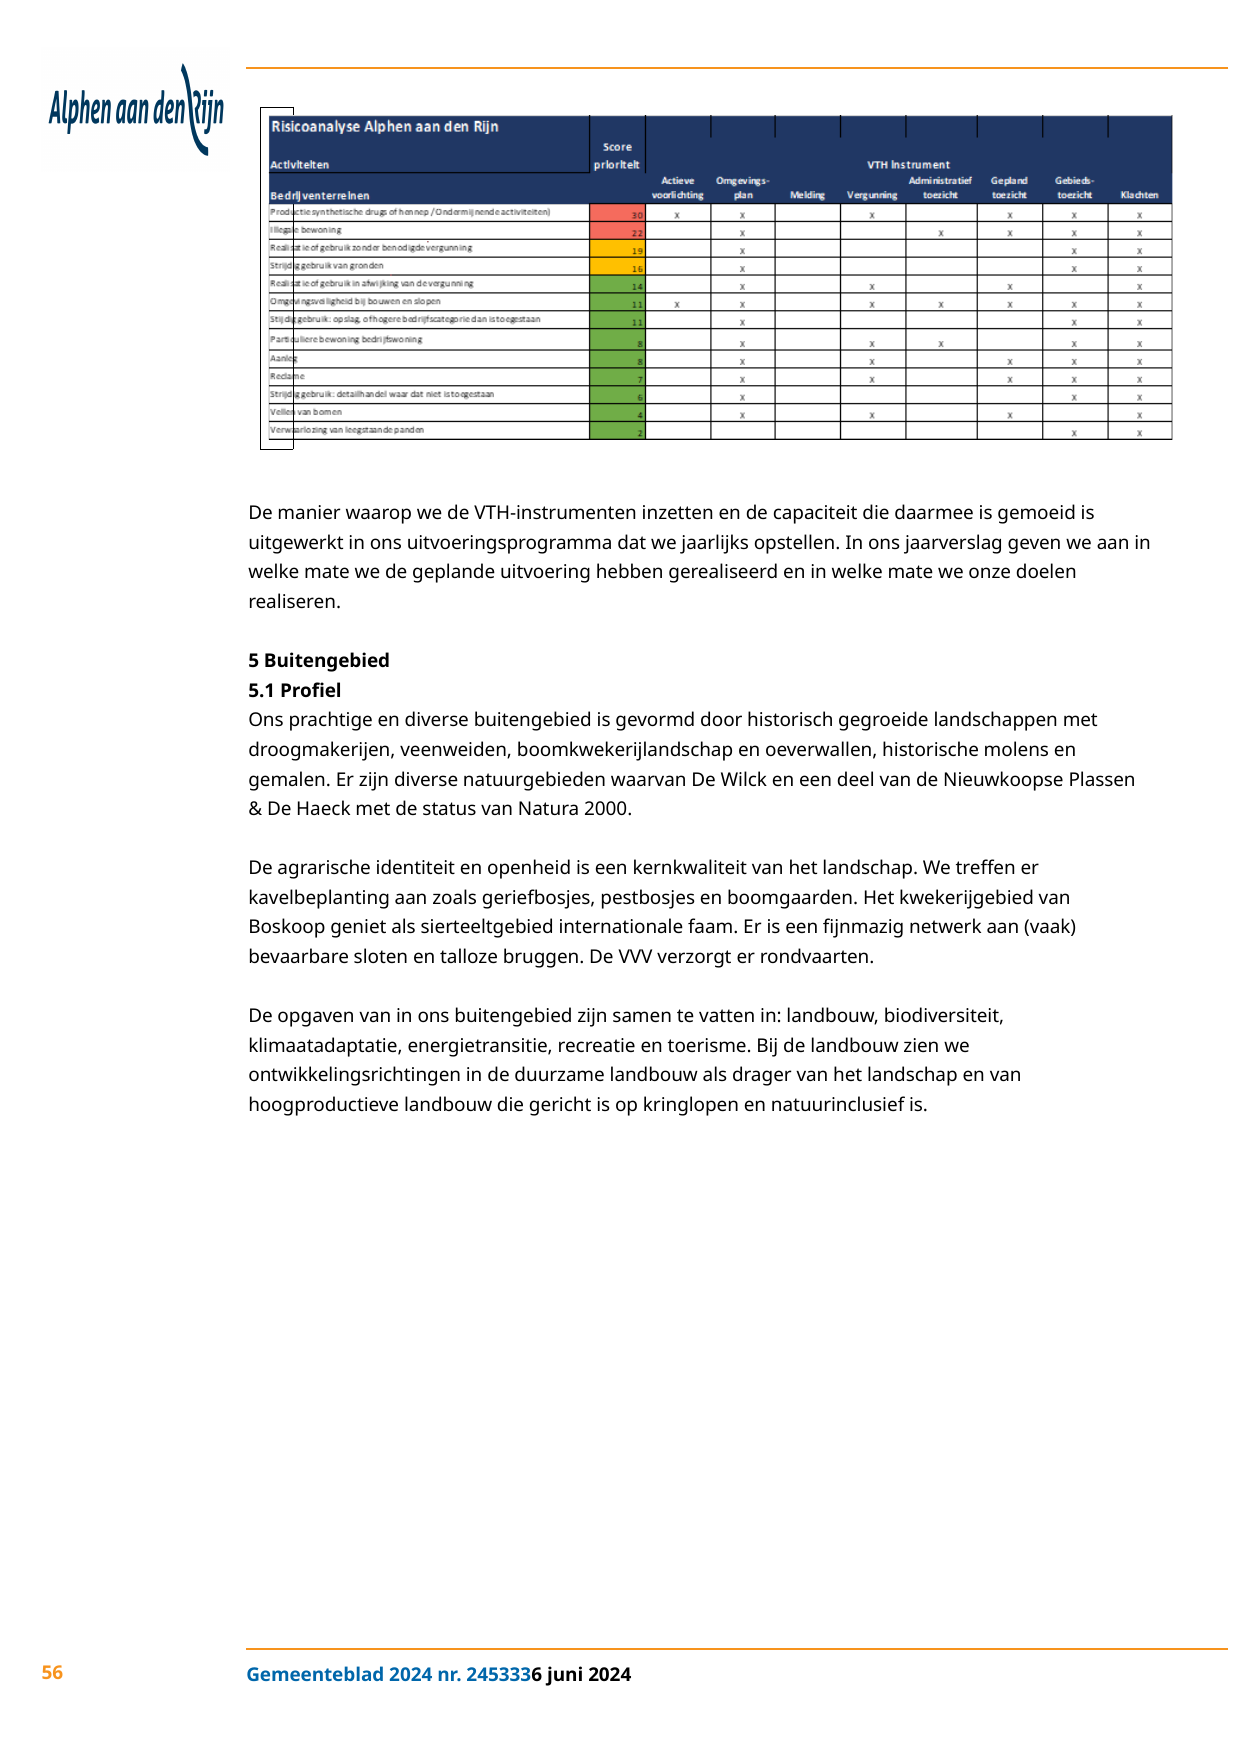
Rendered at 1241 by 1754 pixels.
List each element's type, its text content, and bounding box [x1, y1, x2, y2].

text 5.1 Profiel [248, 677, 1152, 703]
picture [41, 47, 231, 172]
text Ons prachtige en diverse buitengebied is gevormd door historisch gegroeide landschappen met droogmakerijen, veenweiden, boomkwekerijlandschap en oeverwallen, historische molens en gemalen. Er zijn diverse natuurgebieden waarvan De Wilck en een deel van de Nieuwkoopse Plassen & De Haeck met de status van Natura 2000. [248, 707, 1152, 821]
text De manier waarop we de VTH-instrumenten inzetten en de capaciteit die daarmee is gemoeid is uitgewerkt in ons uitvoeringsprogramma dat we jaarlijks opstellen. In ons jaarverslag geven we aan in welke mate we de geplande uitvoering hebben gerealiseerd en in welke mate we onze doelen realiseren. [248, 499, 1152, 614]
text De agrarische identiteit en openheid is een kernkwaliteit van het landschap. We treffen er kavelbeplanting aan zoals geriefbosjes, pestbosjes en boomgaarden. Het kwekerijgebied van Boskoop geniet als sierteeltgebied internationale faam. Er is een fijnmazig netwerk aan (vaak) bevaarbare sloten en talloze bruggen. De VVV verzorgt er rondvaarten. [248, 854, 1152, 969]
text De opgaven van in ons buitengebied zijn samen te vatten in: landbouw, biodiversiteit, klimaatadaptatie, energietransitie, recreatie en toerisme. Bij de landbouw zien we ontwikkelingsrichtingen in de duurzame landbouw als drager van het landschap en van hoogproductieve landbouw die gericht is op kringlopen en natuurinclusief is. [248, 1002, 1152, 1117]
text 5 Buitengebied [248, 647, 1152, 673]
picture [268, 115, 1173, 440]
